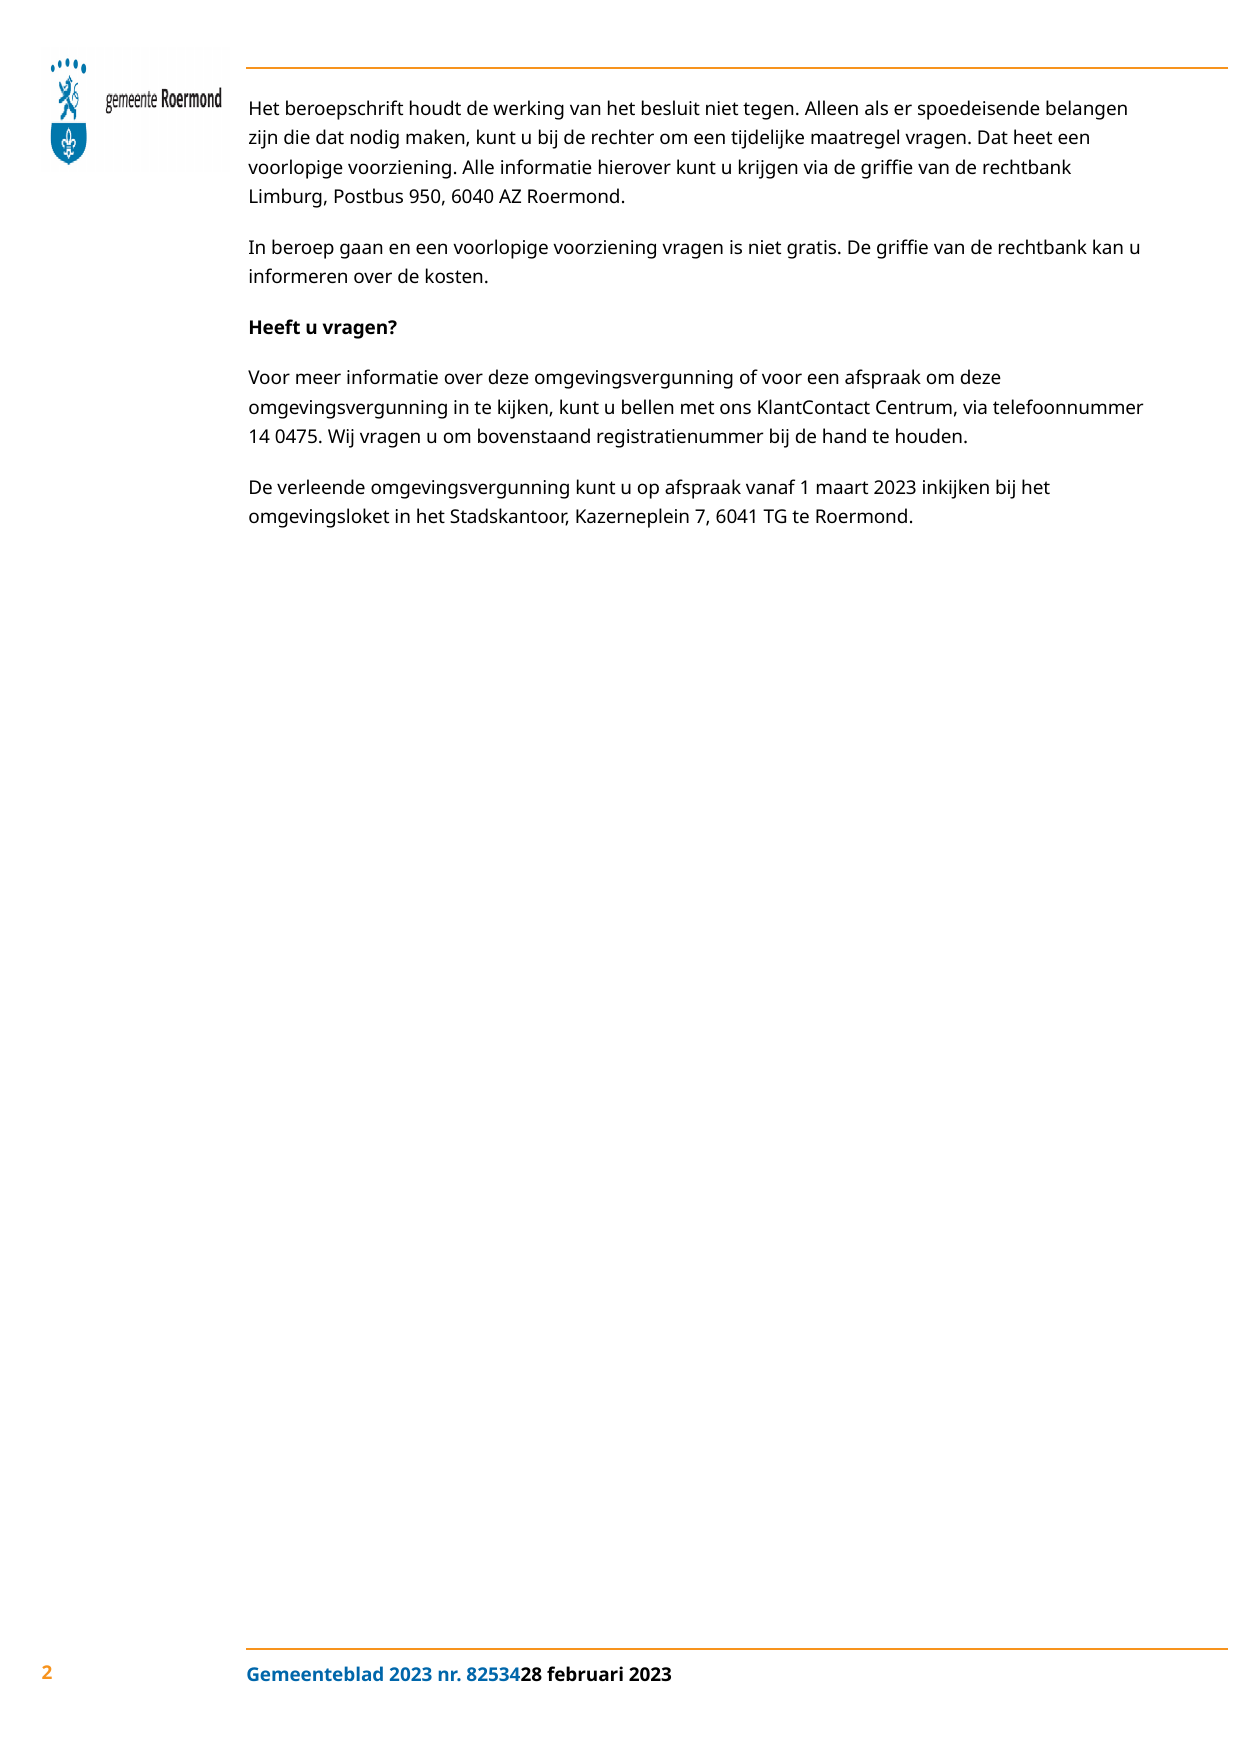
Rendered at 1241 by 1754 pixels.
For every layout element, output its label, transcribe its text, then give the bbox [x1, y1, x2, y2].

text In beroep gaan en een voorlopige voorziening vragen is niet gratis. De griffie van de rechtbank kan u informeren over de kosten. [248, 234, 1152, 289]
text De verleende omgevingsvergunning kunt u op afspraak vanaf 1 maart 2023 inkijken bij het omgevingsloket in het Stadskantoor, Kazerneplein 7, 6041 TG te Roermond. [248, 474, 1152, 529]
text Het beroepschrift houdt de werking van het besluit niet tegen. Alleen als er spoedeisende belangen zijn die dat nodig maken, kunt u bij de rechter om een tijdelijke maatregel vragen. Dat heet een voorlopige voorziening. Alle informatie hierover kunt u krijgen via de griffie van de rechtbank Limburg, Postbus 950, 6040 AZ Roermond. [248, 95, 1152, 209]
text Heeft u vragen? [248, 314, 1152, 340]
picture [41, 47, 231, 172]
text Voor meer informatie over deze omgevingsvergunning of voor een afspraak om deze omgevingsvergunning in te kijken, kunt u bellen met ons KlantContact Centrum, via telefoonnummer 14 0475. Wij vragen u om bovenstaand registratienummer bij de hand te houden. [248, 364, 1152, 449]
